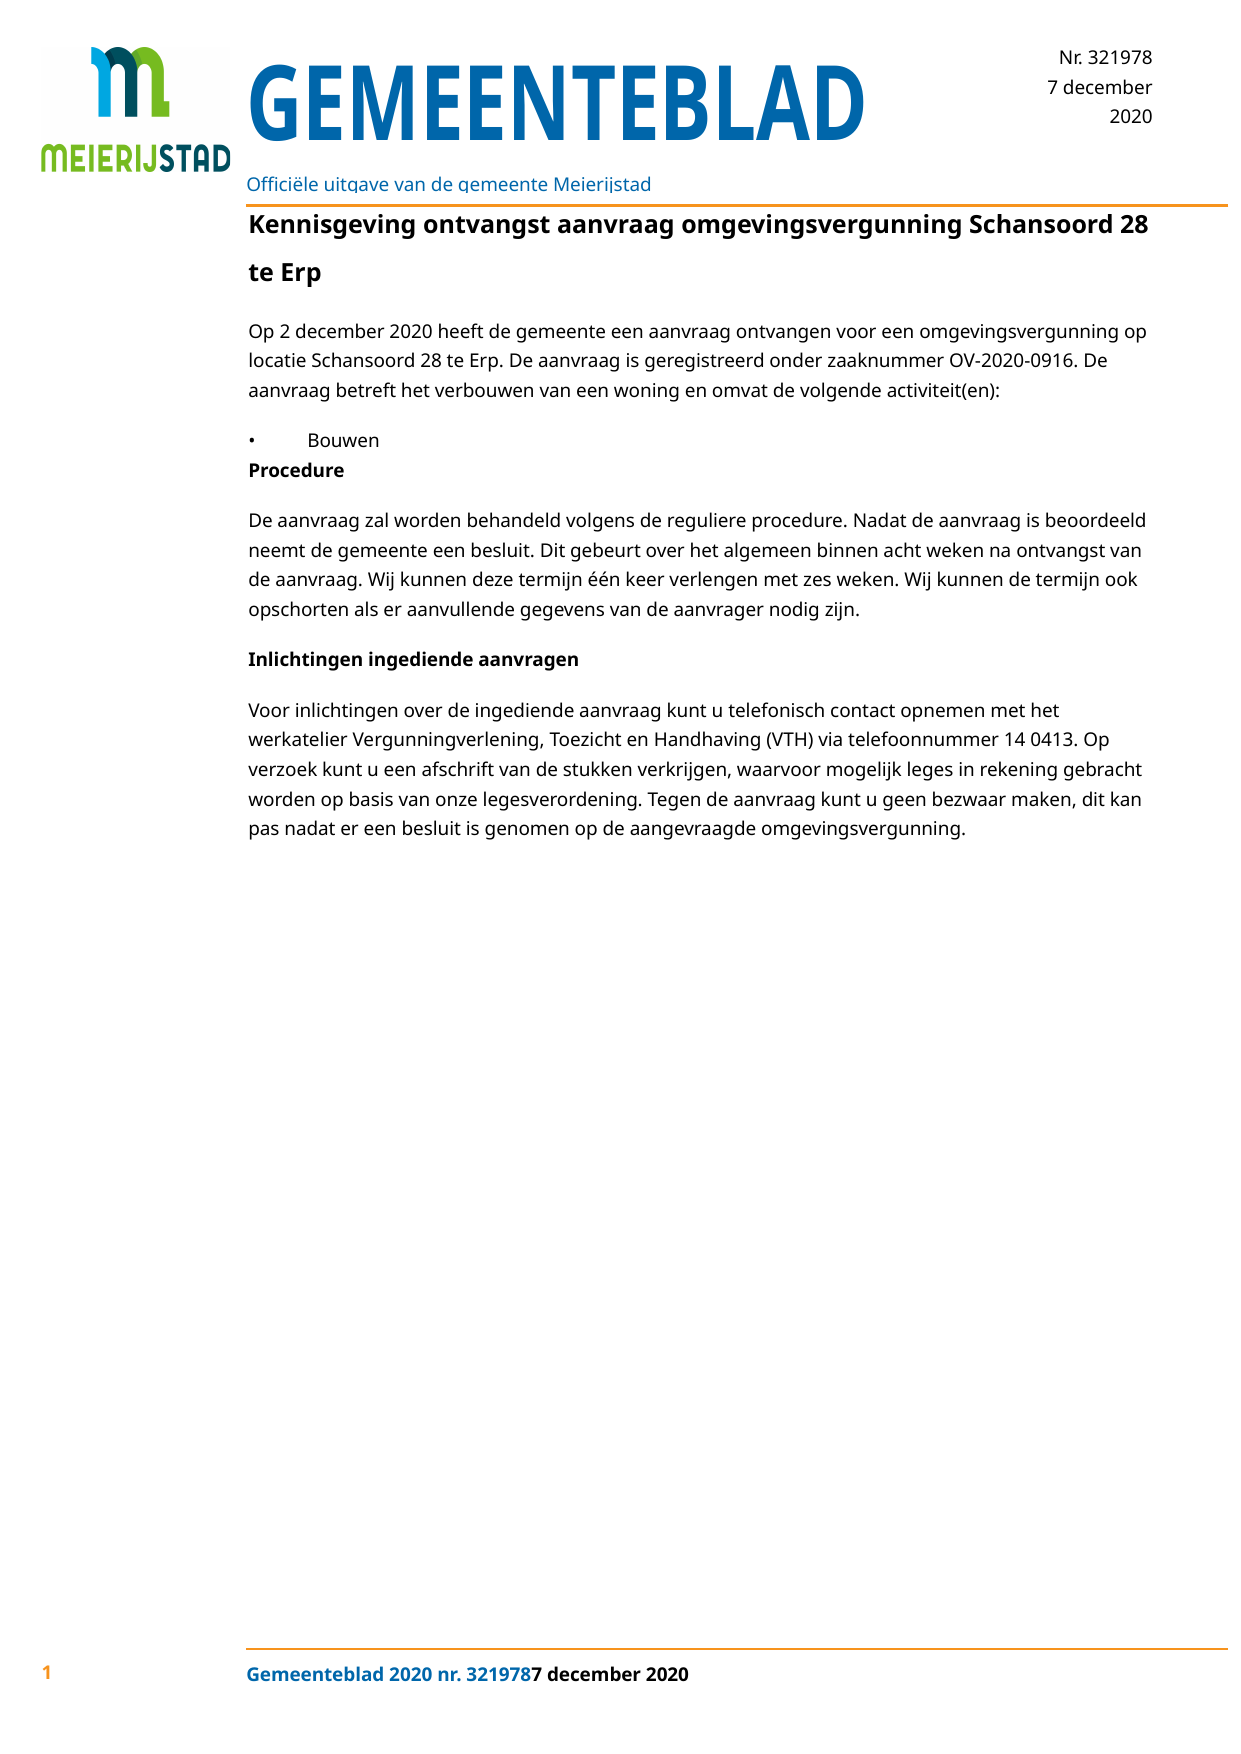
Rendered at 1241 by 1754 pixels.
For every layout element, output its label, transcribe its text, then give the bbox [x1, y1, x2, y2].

text Kennisgeving ontvangst aanvraag omgevingsvergunning Schansoord 28 te Erp [248, 207, 1152, 288]
text Procedure [248, 457, 1152, 483]
picture [41, 47, 231, 172]
list Bouwen [248, 427, 1152, 453]
text De aanvraag zal worden behandeld volgens de reguliere procedure. Nadat de aanvraag is beoordeeld neemt de gemeente een besluit. Dit gebeurt over het algemeen binnen acht weken na ontvangst van de aanvraag. Wij kunnen deze termijn één keer verlengen met zes weken. Wij kunnen de termijn ook opschorten als er aanvullende gegevens van de aanvrager nodig zijn. [248, 507, 1152, 622]
text Voor inlichtingen over de ingediende aanvraag kunt u telefonisch contact opnemen met het werkatelier Vergunningverlening, Toezicht en Handhaving (VTH) via telefoonnummer 14 0413. Op verzoek kunt u een afschrift van de stukken verkrijgen, waarvoor mogelijk leges in rekening gebracht worden op basis van onze legesverordening. Tegen de aanvraag kunt u geen bezwaar maken, dit kan pas nadat er een besluit is genomen op de aangevraagde omgevingsvergunning. [248, 697, 1152, 841]
text Op 2 december 2020 heeft de gemeente een aanvraag ontvangen voor een omgevingsvergunning op locatie Schansoord 28 te Erp. De aanvraag is geregistreerd onder zaaknummer OV-2020-0916. De aanvraag betreft het verbouwen van een woning en omvat de volgende activiteit(en): [248, 318, 1152, 403]
text Inlichtingen ingediende aanvragen [248, 647, 1152, 672]
